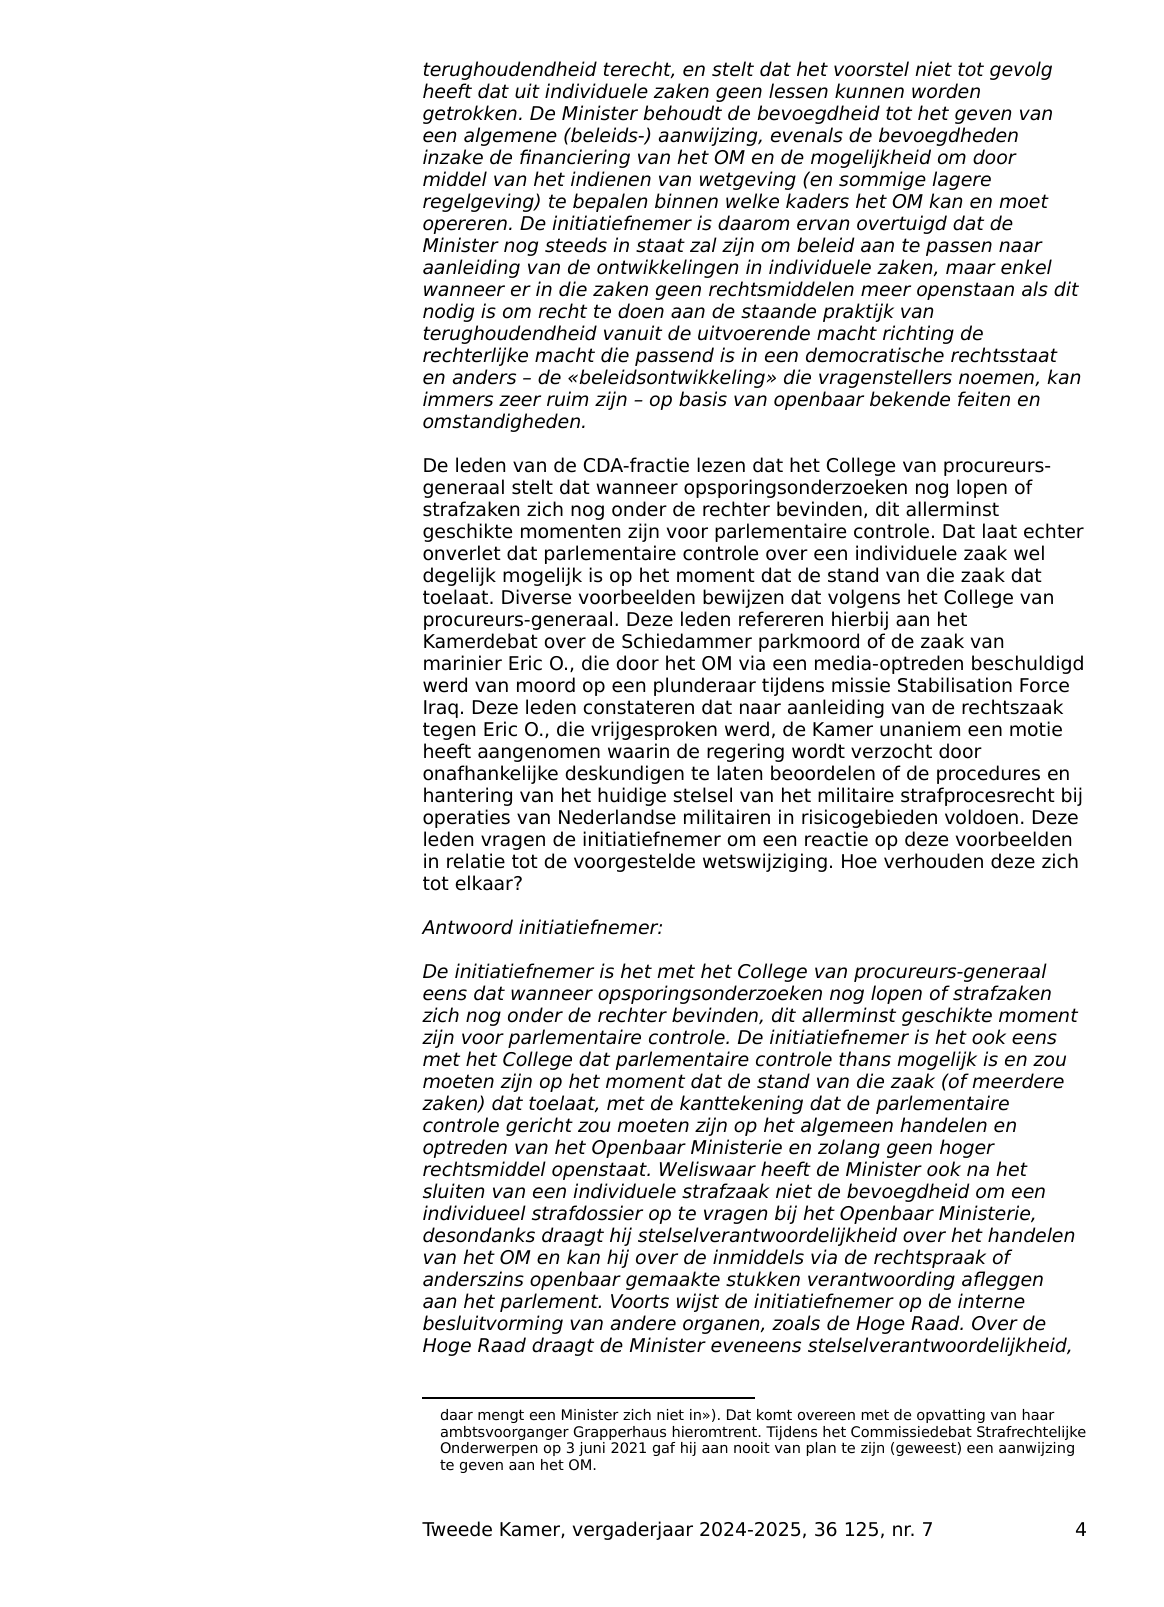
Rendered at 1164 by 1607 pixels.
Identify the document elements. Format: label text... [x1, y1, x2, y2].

text terughoudendheid terecht, en stelt dat het voorstel niet tot gevolg heeft dat uit individuele zaken geen lessen kunnen worden getrokken. De Minister behoudt de bevoegdheid tot het geven van een algemene (beleids-) aanwijzing, evenals de bevoegdheden inzake de financiering van het OM en de mogelijkheid om door middel van het indienen van wetgeving (en sommige lagere regelgeving) te bepalen binnen welke kaders het OM kan en moet opereren. De initiatiefnemer is daarom ervan overtuigd dat de Minister nog steeds in staat zal zijn om beleid aan te passen naar aanleiding van de ontwikkelingen in individuele zaken, maar enkel wanneer er in die zaken geen rechtsmiddelen meer openstaan als dit nodig is om recht te doen aan de staande praktijk van terughoudendheid vanuit de uitvoerende macht richting de rechterlijke macht die passend is in een democratische rechtsstaat en anders – de «beleidsontwikkeling» die vragenstellers noemen, kan immers zeer ruim zijn – op basis van openbaar bekende feiten en omstandigheden. [422, 59, 1087, 433]
text daar mengt een Minister zich niet in»). Dat komt overeen met de opvatting van haar ambtsvoorganger Grapperhaus hieromtrent. Tijdens het Commissiedebat Strafrechtelijke Onderwerpen op 3 juni 2021 gaf hij aan nooit van plan te zijn (geweest) een aanwijzing te geven aan het OM. [422, 1407, 1087, 1474]
text De leden van de CDA-fractie lezen dat het College van procureurs-generaal stelt dat wanneer opsporingsonderzoeken nog lopen of strafzaken zich nog onder de rechter bevinden, dit allerminst geschikte momenten zijn voor parlementaire controle. Dat laat echter onverlet dat parlementaire controle over een individuele zaak wel degelijk mogelijk is op het moment dat de stand van die zaak dat toelaat. Diverse voorbeelden bewijzen dat volgens het College van procureurs-generaal. Deze leden refereren hierbij aan het Kamerdebat over de Schiedammer parkmoord of de zaak van marinier Eric O., die door het OM via een media-optreden beschuldigd werd van moord op een plunderaar tijdens missie Stabilisation Force Iraq. Deze leden constateren dat naar aanleiding van de rechtszaak tegen Eric O., die vrijgesproken werd, de Kamer unaniem een motie heeft aangenomen waarin de regering wordt verzocht door onafhankelijke deskundigen te laten beoordelen of de procedures en hantering van het huidige stelsel van het militaire strafprocesrecht bij operaties van Nederlandse militairen in risicogebieden voldoen. Deze leden vragen de initiatiefnemer om een reactie op deze voorbeelden in relatie tot de voorgestelde wetswijziging. Hoe verhouden deze zich tot elkaar? [422, 455, 1087, 894]
text De initiatiefnemer is het met het College van procureurs-generaal eens dat wanneer opsporingsonderzoeken nog lopen of strafzaken zich nog onder de rechter bevinden, dit allerminst geschikte moment zijn voor parlementaire controle. De initiatiefnemer is het ook eens met het College dat parlementaire controle thans mogelijk is en zou moeten zijn op het moment dat de stand van die zaak (of meerdere zaken) dat toelaat, met de kanttekening dat de parlementaire controle gericht zou moeten zijn op het algemeen handelen en optreden van het Openbaar Ministerie en zolang geen hoger rechtsmiddel openstaat. Weliswaar heeft de Minister ook na het sluiten van een individuele strafzaak niet de bevoegdheid om een individueel strafdossier op te vragen bij het Openbaar Ministerie, desondanks draagt hij stelselverantwoordelijkheid over het handelen van het OM en kan hij over de inmiddels via de rechtspraak of anderszins openbaar gemaakte stukken verantwoording afleggen aan het parlement. Voorts wijst de initiatiefnemer op de interne besluitvorming van andere organen, zoals de Hoge Raad. Over de Hoge Raad draagt de Minister eveneens stelselverantwoordelijkheid, [422, 961, 1087, 1356]
subtitle Antwoord initiatiefnemer: [422, 917, 1087, 939]
